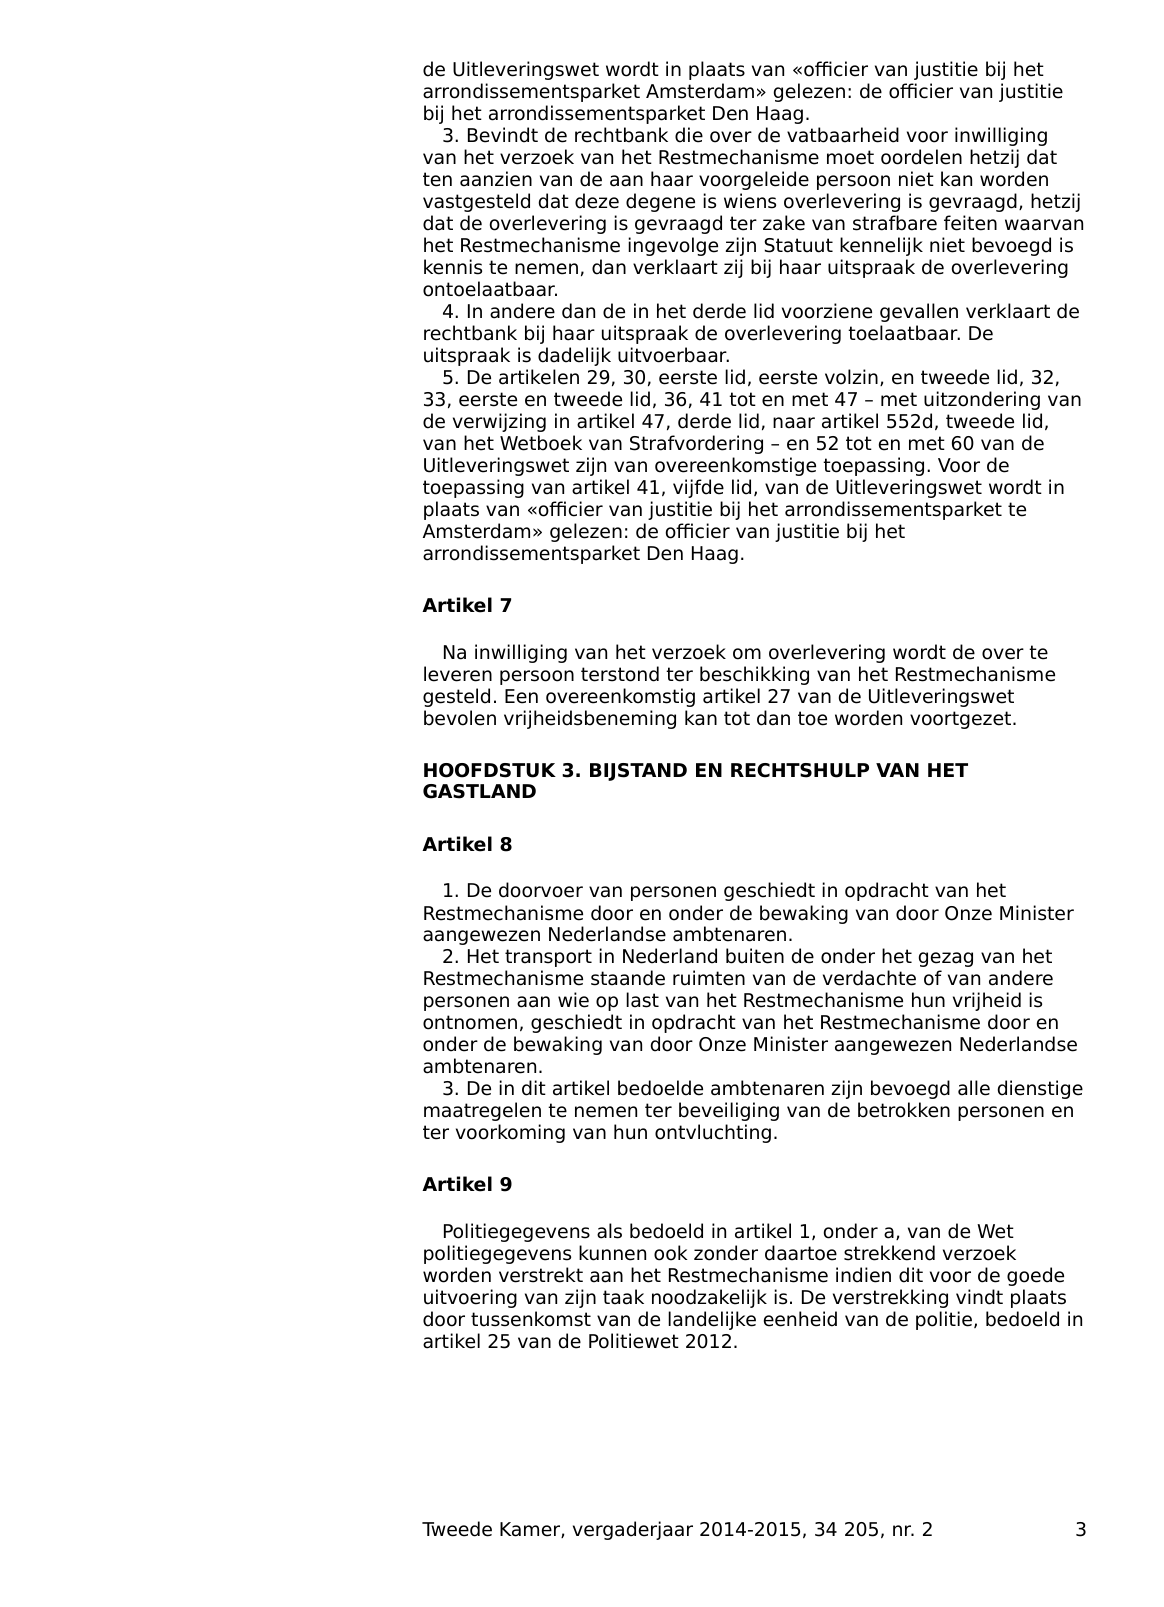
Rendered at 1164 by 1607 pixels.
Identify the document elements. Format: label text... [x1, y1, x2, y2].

text Politiegegevens als bedoeld in artikel 1, onder a, van de Wet politiegegevens kunnen ook zonder daartoe strekkend verzoek worden verstrekt aan het Restmechanisme indien dit voor de goede uitvoering van zijn taak noodzakelijk is. De verstrekking vindt plaats door tussenkomst van de landelijke eenheid van de politie, bedoeld in artikel 25 van de Politiewet 2012. [422, 1221, 1087, 1353]
subtitle Artikel 7 [422, 594, 1087, 617]
text de Uitleveringswet wordt in plaats van «officier van justitie bij het arrondissementsparket Amsterdam» gelezen: de officier van justitie bij het arrondissementsparket Den Haag. [422, 59, 1087, 125]
subtitle Artikel 9 [422, 1174, 1087, 1196]
subtitle HOOFDSTUK 3. BIJSTAND EN RECHTSHULP VAN HET GASTLAND [422, 759, 1087, 803]
subtitle Artikel 8 [422, 833, 1087, 855]
text 3. De in dit artikel bedoelde ambtenaren zijn bevoegd alle dienstige maatregelen te nemen ter beveiliging van de betrokken personen en ter voorkoming van hun ontvluchting. [422, 1078, 1087, 1144]
text 1. De doorvoer van personen geschiedt in opdracht van het Restmechanisme door en onder de bewaking van door Onze Minister aangewezen Nederlandse ambtenaren. [422, 880, 1087, 946]
text Na inwilliging van het verzoek om overlevering wordt de over te leveren persoon terstond ter beschikking van het Restmechanisme gesteld. Een overeenkomstig artikel 27 van de Uitleveringswet bevolen vrijheidsbeneming kan tot dan toe worden voortgezet. [422, 642, 1087, 729]
text 2. Het transport in Nederland buiten de onder het gezag van het Restmechanisme staande ruimten van de verdachte of van andere personen aan wie op last van het Restmechanisme hun vrijheid is ontnomen, geschiedt in opdracht van het Restmechanisme door en onder de bewaking van door Onze Minister aangewezen Nederlandse ambtenaren. [422, 946, 1087, 1078]
text 3. Bevindt de rechtbank die over de vatbaarheid voor inwilliging van het verzoek van het Restmechanisme moet oordelen hetzij dat ten aanzien van de aan haar voorgeleide persoon niet kan worden vastgesteld dat deze degene is wiens overlevering is gevraagd, hetzij dat de overlevering is gevraagd ter zake van strafbare feiten waarvan het Restmechanisme ingevolge zijn Statuut kennelijk niet bevoegd is kennis te nemen, dan verklaart zij bij haar uitspraak de overlevering ontoelaatbaar. [422, 125, 1087, 301]
text 4. In andere dan de in het derde lid voorziene gevallen verklaart de rechtbank bij haar uitspraak de overlevering toelaatbaar. De uitspraak is dadelijk uitvoerbaar. [422, 301, 1087, 367]
text 5. De artikelen 29, 30, eerste lid, eerste volzin, en tweede lid, 32, 33, eerste en tweede lid, 36, 41 tot en met 47 – met uitzondering van de verwijzing in artikel 47, derde lid, naar artikel 552d, tweede lid, van het Wetboek van Strafvordering – en 52 tot en met 60 van de Uitleveringswet zijn van overeenkomstige toepassing. Voor de toepassing van artikel 41, vijfde lid, van de Uitleveringswet wordt in plaats van «officier van justitie bij het arrondissementsparket te Amsterdam» gelezen: de officier van justitie bij het arrondissementsparket Den Haag. [422, 367, 1087, 564]
